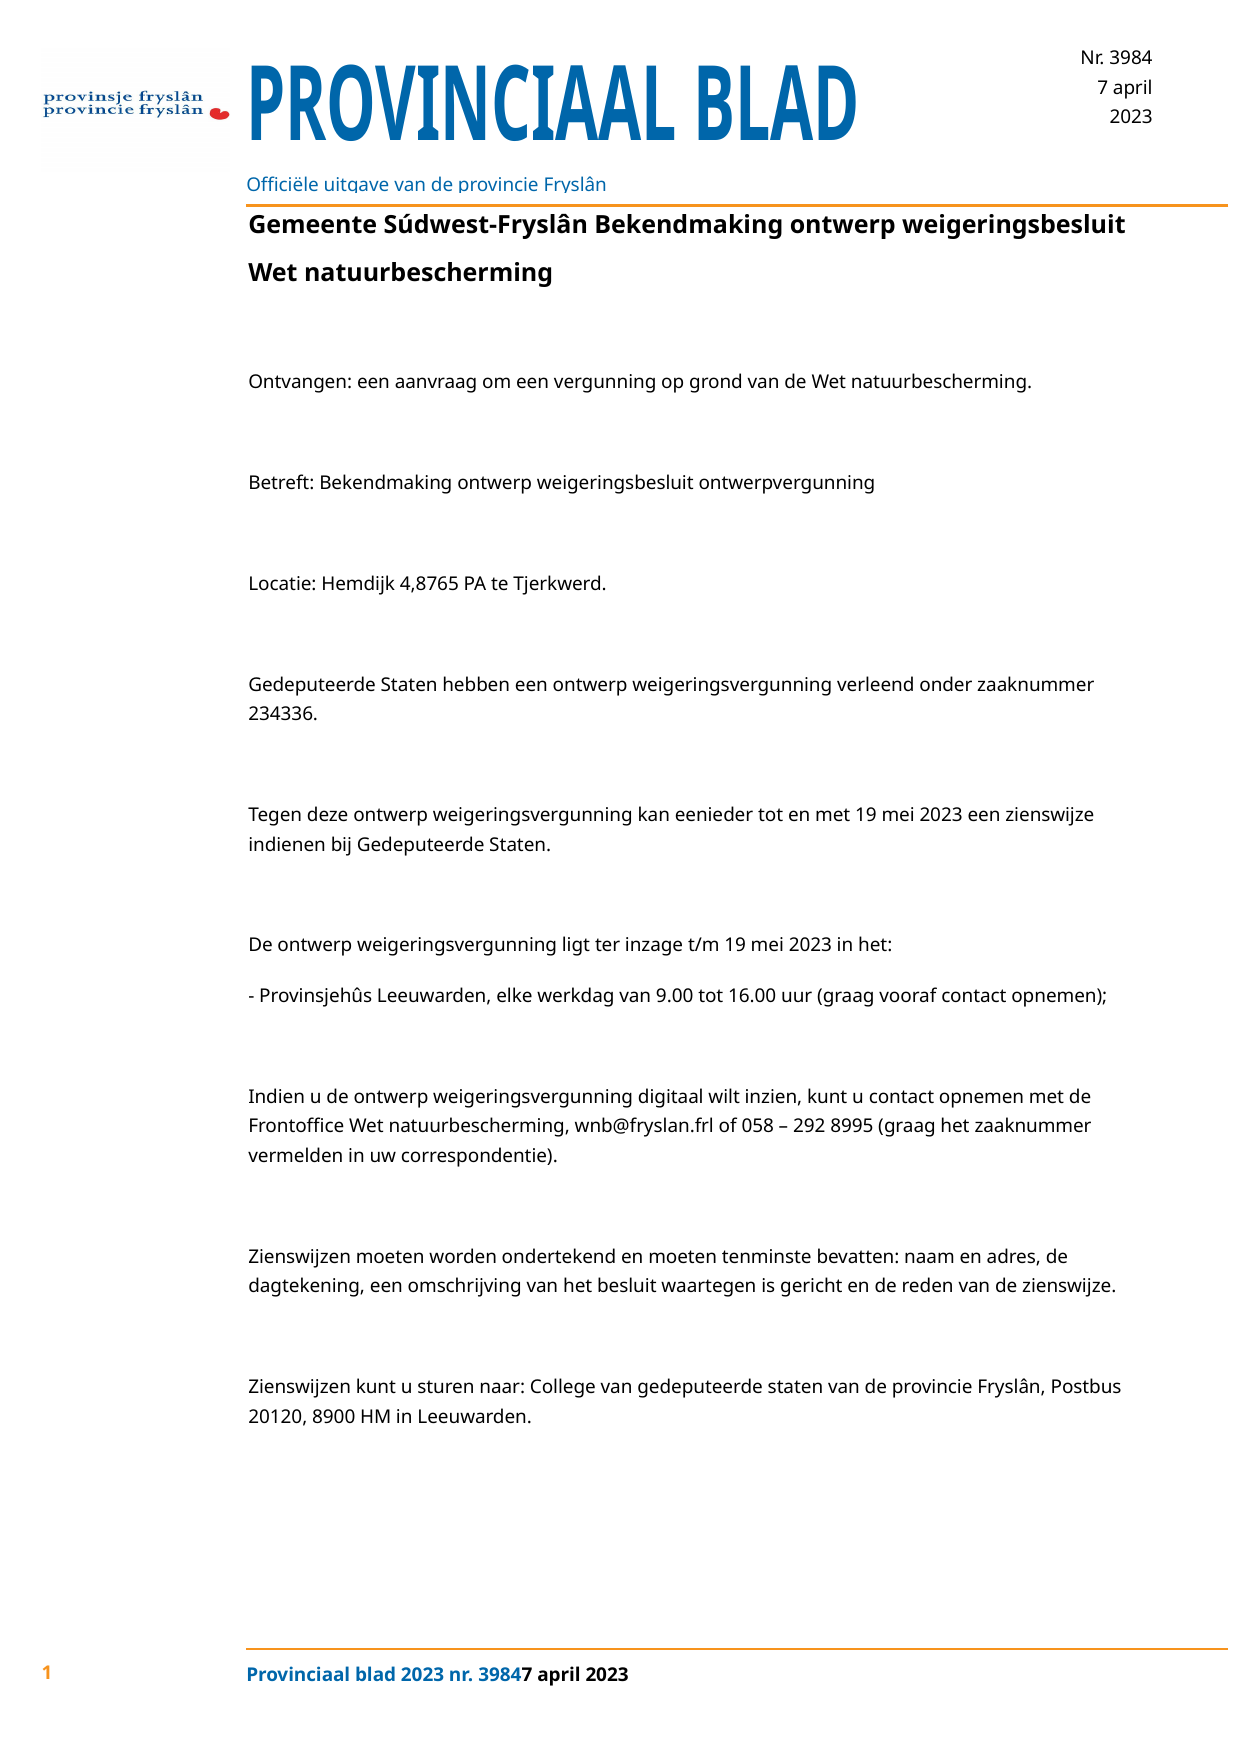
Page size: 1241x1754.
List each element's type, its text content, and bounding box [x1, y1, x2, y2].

text - Provinsjehûs Leeuwarden, elke werkdag van 9.00 tot 16.00 uur (graag vooraf contact opnemen); [248, 982, 1152, 1008]
picture [41, 47, 231, 172]
text De ontwerp weigeringsvergunning ligt ter inzage t/m 19 mei 2023 in het: [248, 932, 1152, 957]
text Zienswijzen moeten worden ondertekend en moeten tenminste bevatten: naam en adres, de dagtekening, een omschrijving van het besluit waartegen is gericht en de reden van de zienswijze. [248, 1243, 1152, 1298]
text Zienswijzen kunt u sturen naar: College van gedeputeerde staten van de provincie Fryslân, Postbus 20120, 8900 HM in Leeuwarden. [248, 1373, 1152, 1429]
text Gemeente Súdwest-Fryslân Bekendmaking ontwerp weigeringsbesluit Wet natuurbescherming [248, 207, 1152, 288]
text Indien u de ontwerp weigeringsvergunning digitaal wilt inzien, kunt u contact opnemen met de Frontoffice Wet natuurbescherming, wnb@fryslan.frl of 058 – 292 8995 (graag het zaaknummer vermelden in uw correspondentie). [248, 1083, 1152, 1168]
text Tegen deze ontwerp weigeringsvergunning kan eenieder tot en met 19 mei 2023 een zienswijze indienen bij Gedeputeerde Staten. [248, 801, 1152, 857]
text Betreft: Bekendmaking ontwerp weigeringsbesluit ontwerpvergunning [248, 469, 1152, 495]
text Locatie: Hemdijk 4,8765 PA te Tjerkwerd. [248, 570, 1152, 596]
text Gedeputeerde Staten hebben een ontwerp weigeringsvergunning verleend onder zaaknummer 234336. [248, 671, 1152, 726]
text Ontvangen: een aanvraag om een vergunning op grond van de Wet natuurbescherming. [248, 368, 1152, 394]
